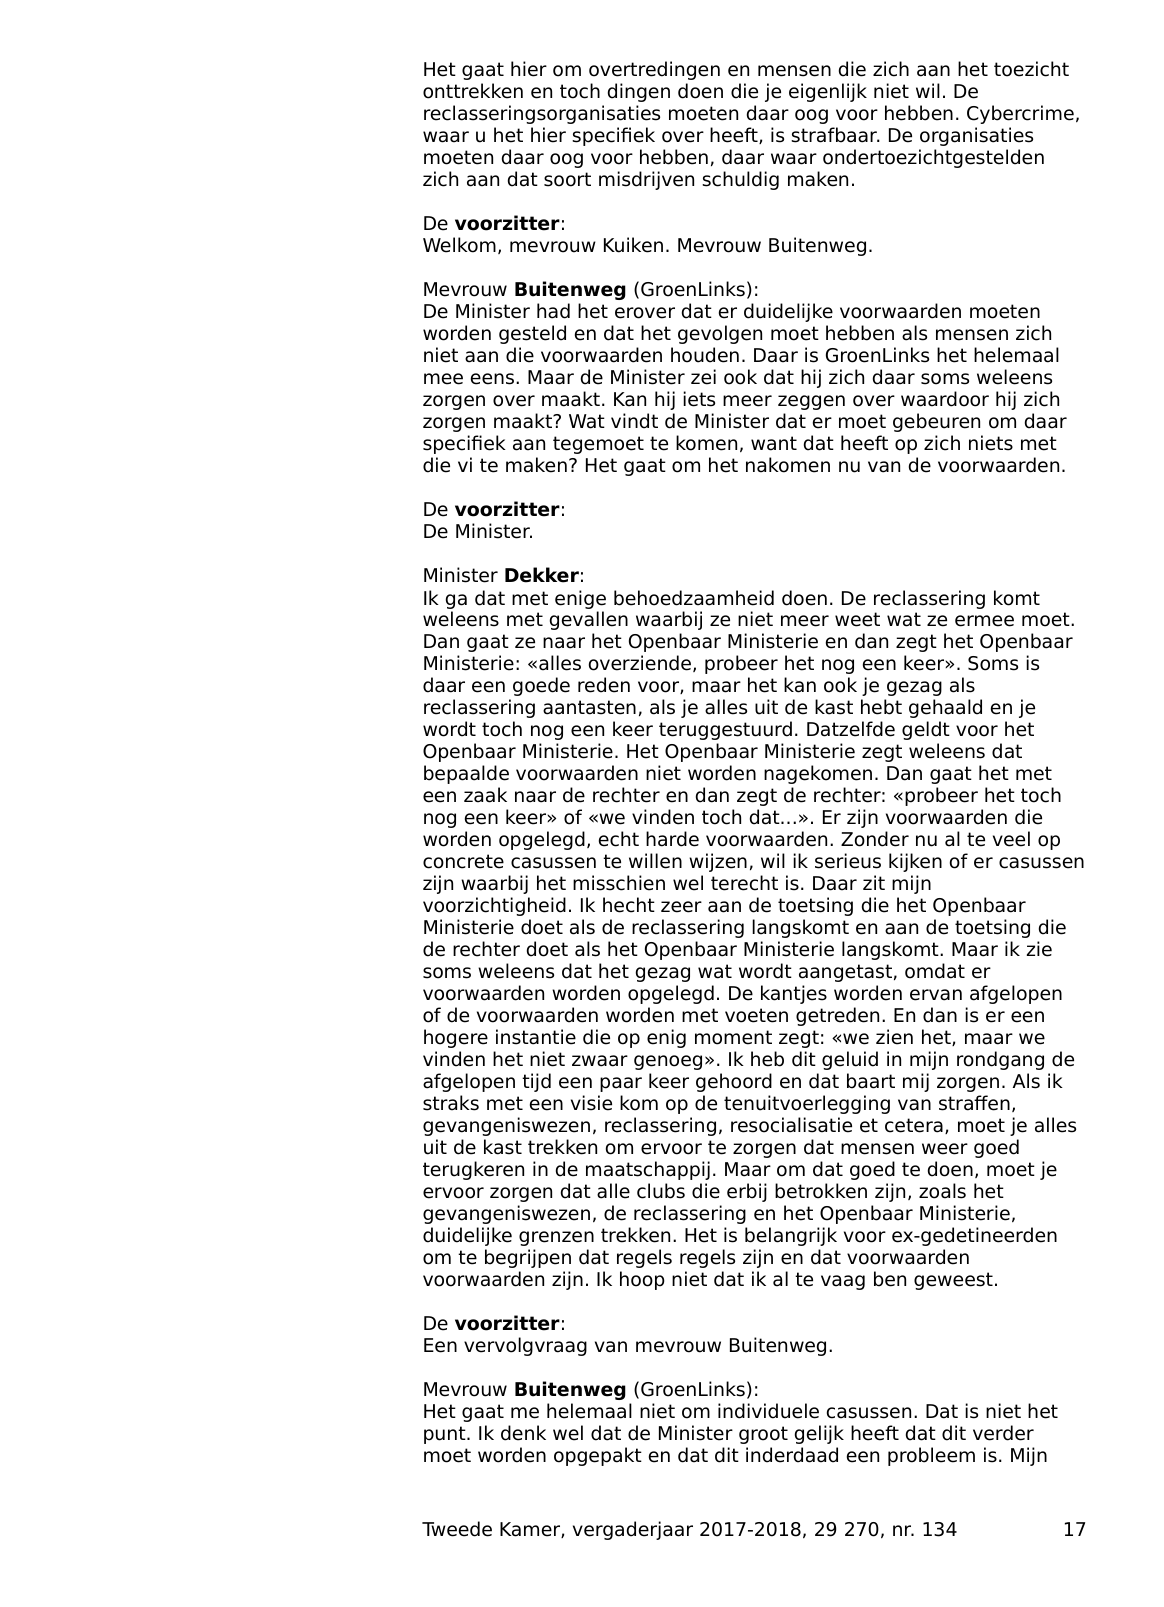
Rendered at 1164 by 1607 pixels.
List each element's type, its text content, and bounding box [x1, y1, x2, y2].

text Een vervolgvraag van mevrouw Buitenweg. [422, 1335, 1087, 1357]
text Mevrouw Buitenweg (GroenLinks): [422, 279, 1087, 301]
text Minister Dekker: [422, 565, 1087, 587]
text Ik ga dat met enige behoedzaamheid doen. De reclassering komt weleens met gevallen waarbij ze niet meer weet wat ze ermee moet. Dan gaat ze naar het Openbaar Ministerie en dan zegt het Openbaar Ministerie: «alles overziende, probeer het nog een keer». Soms is daar een goede reden voor, maar het kan ook je gezag als reclassering aantasten, als je alles uit de kast hebt gehaald en je wordt toch nog een keer teruggestuurd. Datzelfde geldt voor het Openbaar Ministerie. Het Openbaar Ministerie zegt weleens dat bepaalde voorwaarden niet worden nagekomen. Dan gaat het met een zaak naar de rechter en dan zegt de rechter: «probeer het toch nog een keer» of «we vinden toch dat...». Er zijn voorwaarden die worden opgelegd, echt harde voorwaarden. Zonder nu al te veel op concrete casussen te willen wijzen, wil ik serieus kijken of er casussen zijn waarbij het misschien wel terecht is. Daar zit mijn voorzichtigheid. Ik hecht zeer aan de toetsing die het Openbaar Ministerie doet als de reclassering langskomt en aan de toetsing die de rechter doet als het Openbaar Ministerie langskomt. Maar ik zie soms weleens dat het gezag wat wordt aangetast, omdat er voorwaarden worden opgelegd. De kantjes worden ervan afgelopen of de voorwaarden worden met voeten getreden. En dan is er een hogere instantie die op enig moment zegt: «we zien het, maar we vinden het niet zwaar genoeg». Ik heb dit geluid in mijn rondgang de afgelopen tijd een paar keer gehoord en dat baart mij zorgen. Als ik straks met een visie kom op de tenuitvoerlegging van straffen, gevangeniswezen, reclassering, resocialisatie et cetera, moet je alles uit de kast trekken om ervoor te zorgen dat mensen weer goed terugkeren in de maatschappij. Maar om dat goed te doen, moet je ervoor zorgen dat alle clubs die erbij betrokken zijn, zoals het gevangeniswezen, de reclassering en het Openbaar Ministerie, duidelijke grenzen trekken. Het is belangrijk voor ex-gedetineerden om te begrijpen dat regels regels zijn en dat voorwaarden voorwaarden zijn. Ik hoop niet dat ik al te vaag ben geweest. [422, 587, 1087, 1291]
text Het gaat hier om overtredingen en mensen die zich aan het toezicht onttrekken en toch dingen doen die je eigenlijk niet wil. De reclasseringsorganisaties moeten daar oog voor hebben. Cybercrime, waar u het hier specifiek over heeft, is strafbaar. De organisaties moeten daar oog voor hebben, daar waar ondertoezichtgestelden zich aan dat soort misdrijven schuldig maken. [422, 59, 1087, 191]
text Het gaat me helemaal niet om individuele casussen. Dat is niet het punt. Ik denk wel dat de Minister groot gelijk heeft dat dit verder moet worden opgepakt en dat dit inderdaad een probleem is. Mijn [422, 1401, 1087, 1467]
text Mevrouw Buitenweg (GroenLinks): [422, 1379, 1087, 1401]
text De voorzitter: [422, 1313, 1087, 1335]
text De voorzitter: [422, 499, 1087, 521]
text Welkom, mevrouw Kuiken. Mevrouw Buitenweg. [422, 235, 1087, 257]
text De Minister had het erover dat er duidelijke voorwaarden moeten worden gesteld en dat het gevolgen moet hebben als mensen zich niet aan die voorwaarden houden. Daar is GroenLinks het helemaal mee eens. Maar de Minister zei ook dat hij zich daar soms weleens zorgen over maakt. Kan hij iets meer zeggen over waardoor hij zich zorgen maakt? Wat vindt de Minister dat er moet gebeuren om daar specifiek aan tegemoet te komen, want dat heeft op zich niets met die vi te maken? Het gaat om het nakomen nu van de voorwaarden. [422, 301, 1087, 477]
text De Minister. [422, 521, 1087, 543]
text De voorzitter: [422, 213, 1087, 235]
